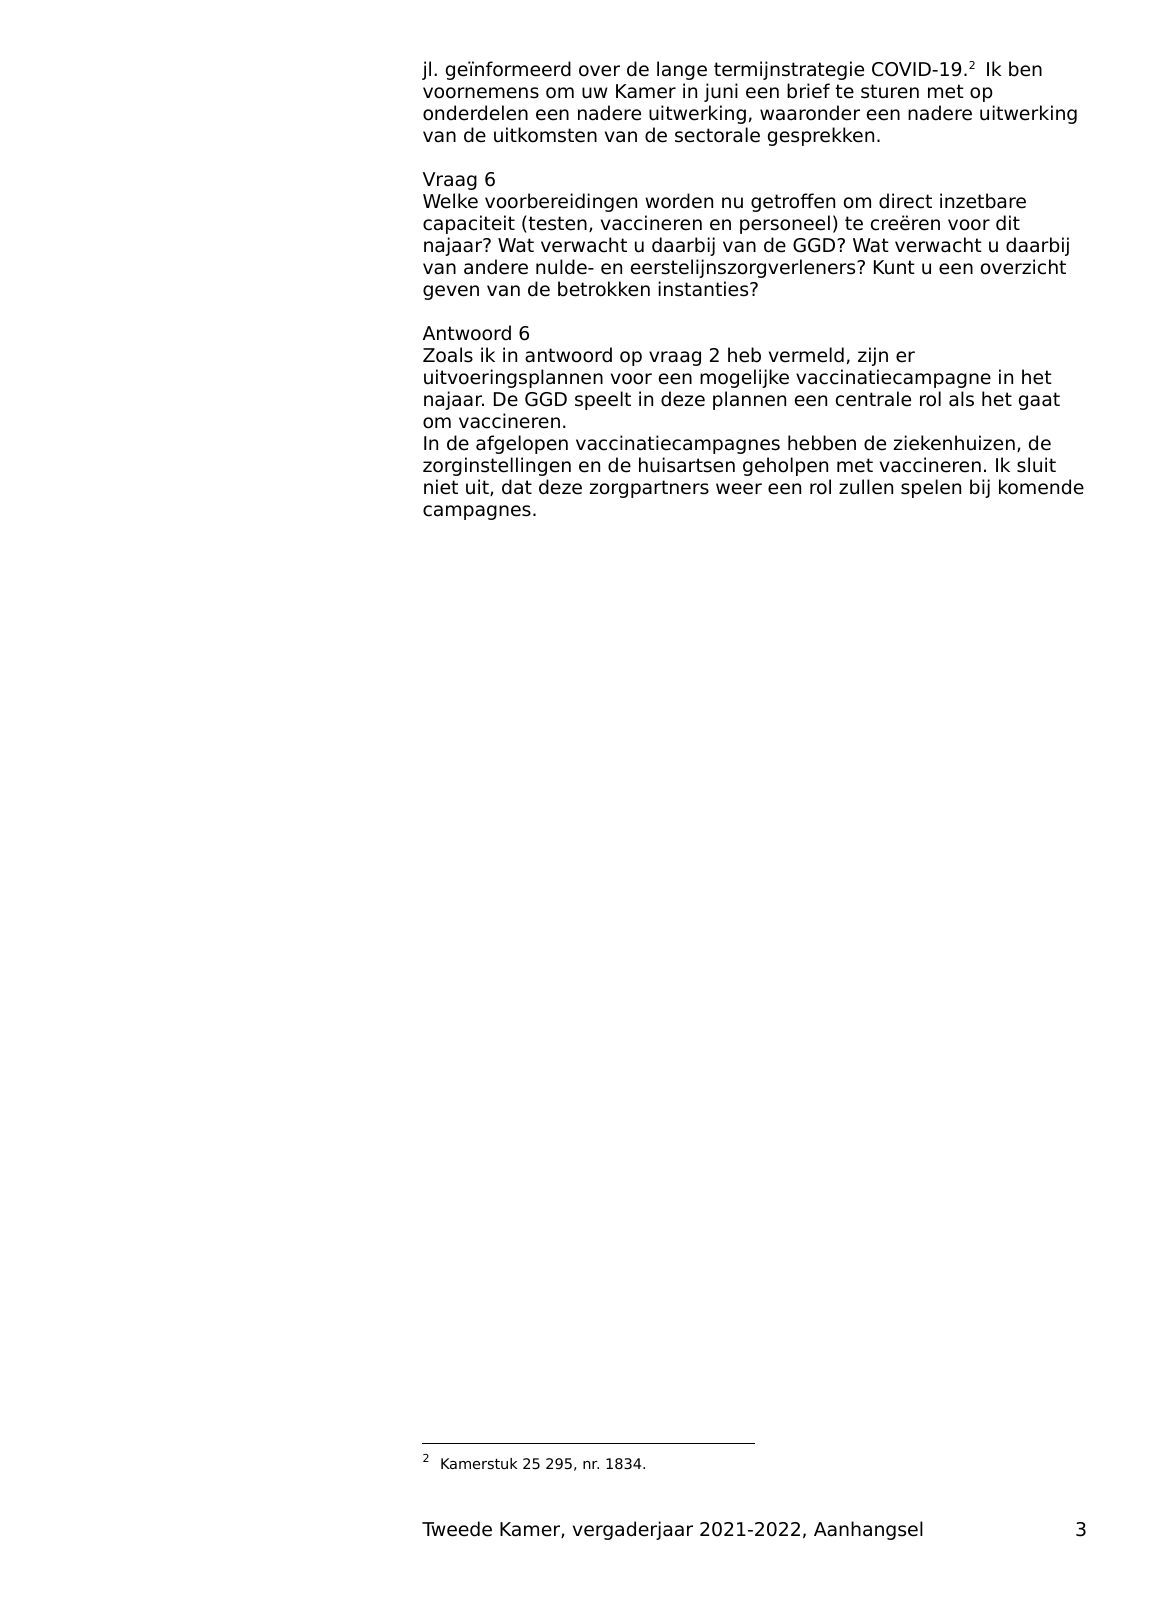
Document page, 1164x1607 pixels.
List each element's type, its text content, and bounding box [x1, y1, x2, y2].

text Vraag 6 [422, 169, 1087, 191]
text Kamerstuk 25 295, nr. 1834. [422, 1452, 1087, 1474]
text In de afgelopen vaccinatiecampagnes hebben de ziekenhuizen, de zorginstellingen en de huisartsen geholpen met vaccineren. Ik sluit niet uit, dat deze zorgpartners weer een rol zullen spelen bij komende campagnes. [422, 433, 1087, 521]
text Antwoord 6 [422, 323, 1087, 345]
text Welke voorbereidingen worden nu getroffen om direct inzetbare capaciteit (testen, vaccineren en personeel) te creëren voor dit najaar? Wat verwacht u daarbij van de GGD? Wat verwacht u daarbij van andere nulde- en eerstelijnszorgverleners? Kunt u een overzicht geven van de betrokken instanties? [422, 191, 1087, 301]
text Zoals ik in antwoord op vraag 2 heb vermeld, zijn er uitvoeringsplannen voor een mogelijke vaccinatiecampagne in het najaar. De GGD speelt in deze plannen een centrale rol als het gaat om vaccineren. [422, 345, 1087, 433]
text jl. geïnformeerd over de lange termijnstrategie COVID-19. Ik ben voornemens om uw Kamer in juni een brief te sturen met op onderdelen een nadere uitwerking, waaronder een nadere uitwerking van de uitkomsten van de sectorale gesprekken. [422, 59, 1087, 147]
